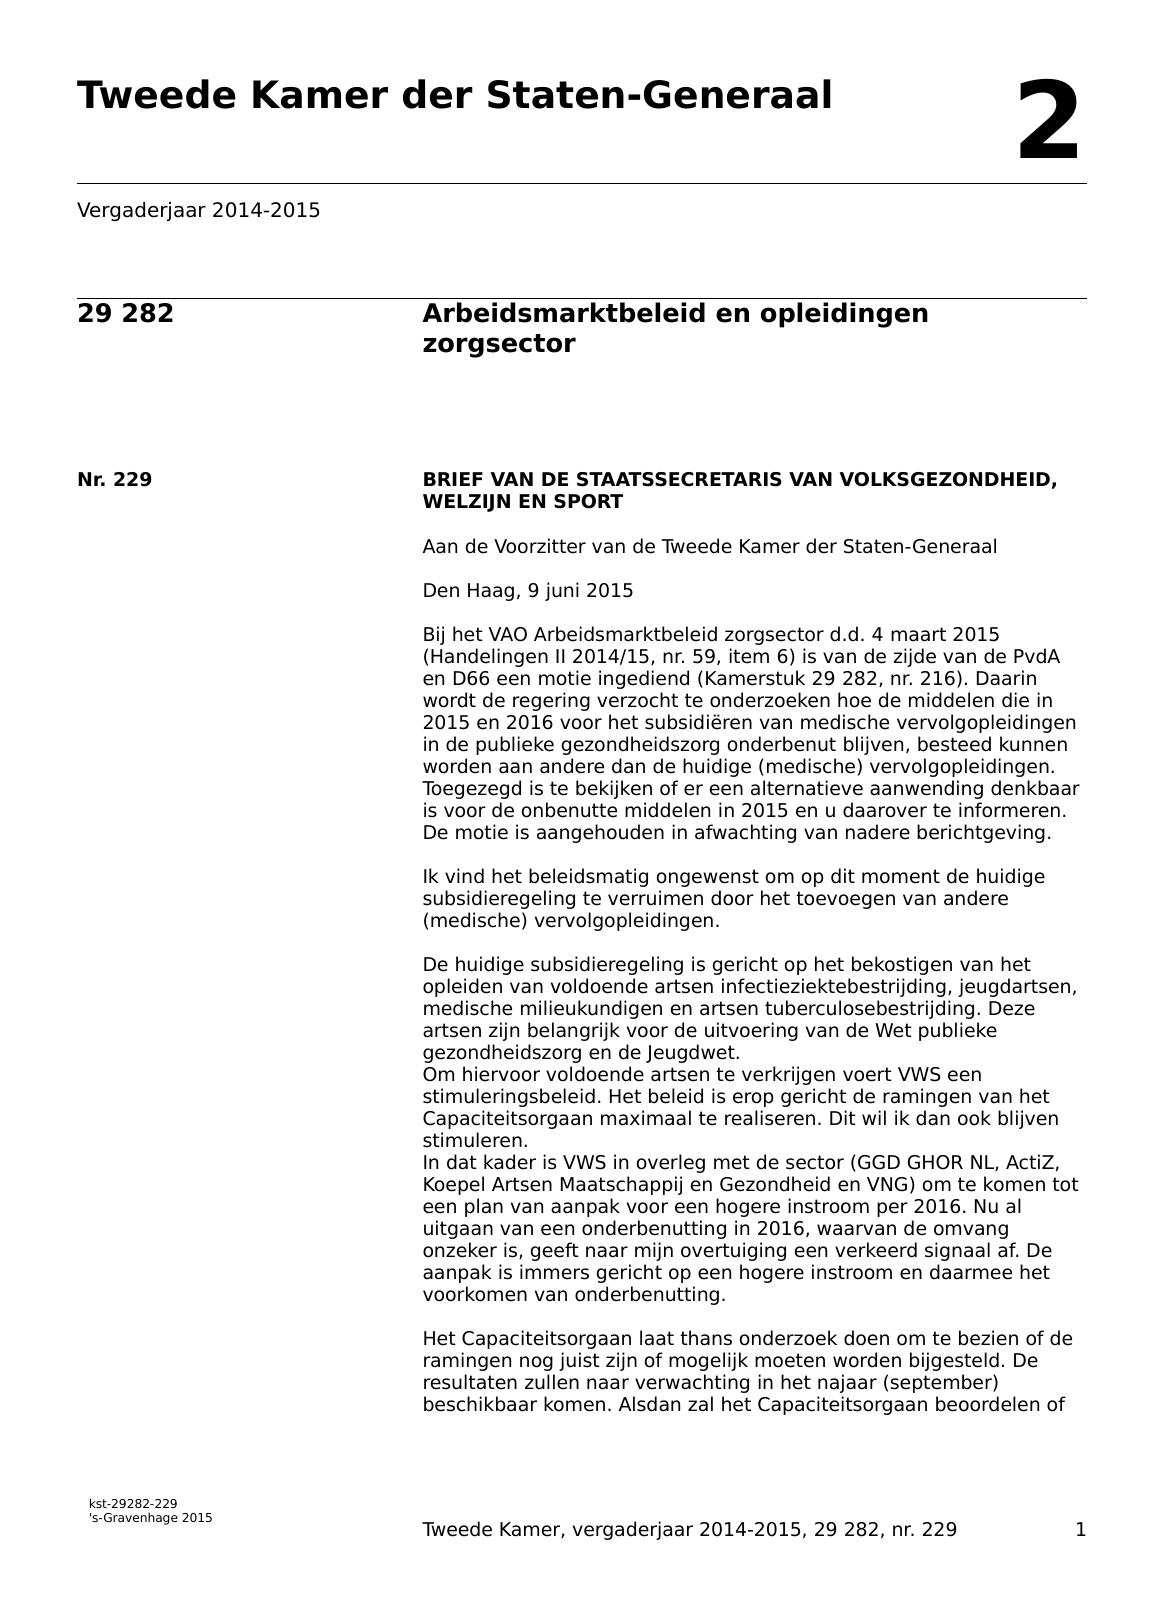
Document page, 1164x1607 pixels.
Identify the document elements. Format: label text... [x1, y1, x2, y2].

text Bij het VAO Arbeidsmarktbeleid zorgsector d.d. 4 maart 2015 (Handelingen II 2014/15, nr. 59, item 6) is van de zijde van de PvdA en D66 een motie ingediend (Kamerstuk 29 282, nr. 216). Daarin wordt de regering verzocht te onderzoeken hoe de middelen die in 2015 en 2016 voor het subsidiëren van medische vervolgopleidingen in de publieke gezondheidszorg onderbenut blijven, besteed kunnen worden aan andere dan de huidige (medische) vervolgopleidingen. Toegezegd is te bekijken of er een alternatieve aanwending denkbaar is voor de onbenutte middelen in 2015 en u daarover te informeren. De motie is aangehouden in afwachting van nadere berichtgeving. [422, 624, 1087, 844]
text In dat kader is VWS in overleg met de sector (GGD GHOR NL, ActiZ, Koepel Artsen Maatschappij en Gezondheid en VNG) om te komen tot een plan van aanpak voor een hogere instroom per 2016. Nu al uitgaan van een onderbenutting in 2016, waarvan de omvang onzeker is, geeft naar mijn overtuiging een verkeerd signaal af. De aanpak is immers gericht op een hogere instroom en daarmee het voorkomen van onderbenutting. [422, 1152, 1087, 1306]
table_header 2 [886, 59, 1087, 183]
text Het Capaciteitsorgaan laat thans onderzoek doen om te bezien of de ramingen nog juist zijn of mogelijk moeten worden bijgesteld. De resultaten zullen naar verwachting in het najaar (september) beschikbaar komen. Alsdan zal het Capaciteitsorgaan beoordelen of [422, 1328, 1087, 1416]
text Aan de Voorzitter van de Tweede Kamer der Staten-Generaal [422, 536, 1087, 557]
subtitle 29 282 Arbeidsmarktbeleid en opleidingen zorgsector [77, 299, 1087, 358]
text Den Haag, 9 juni 2015 [422, 580, 1087, 602]
text Ik vind het beleidsmatig ongewenst om op dit moment de huidige subsidieregeling te verruimen door het toevoegen van andere (medische) vervolgopleidingen. [422, 866, 1087, 932]
text 's-Gravenhage 2015 [88, 1511, 323, 1525]
text De huidige subsidieregeling is gericht op het bekostigen van het opleiden van voldoende artsen infectieziektebestrijding, jeugdartsen, medische milieukundigen en artsen tuberculosebestrijding. Deze artsen zijn belangrijk voor de uitvoering van de Wet publieke gezondheidszorg en de Jeugdwet. [422, 954, 1087, 1064]
table_cell Vergaderjaar 2014-2015 [77, 184, 1087, 298]
text Om hiervoor voldoende artsen te verkrijgen voert VWS een stimuleringsbeleid. Het beleid is erop gericht de ramingen van het Capaciteitsorgaan maximaal te realiseren. Dit wil ik dan ook blijven stimuleren. [422, 1064, 1087, 1152]
text kst-29282-229 [88, 1497, 323, 1511]
table_header Tweede Kamer der Staten-Generaal [77, 59, 886, 183]
subtitle Nr. 229 BRIEF VAN DE STAATSSECRETARIS VAN VOLKSGEZONDHEID, WELZIJN EN SPORT [77, 469, 1087, 513]
